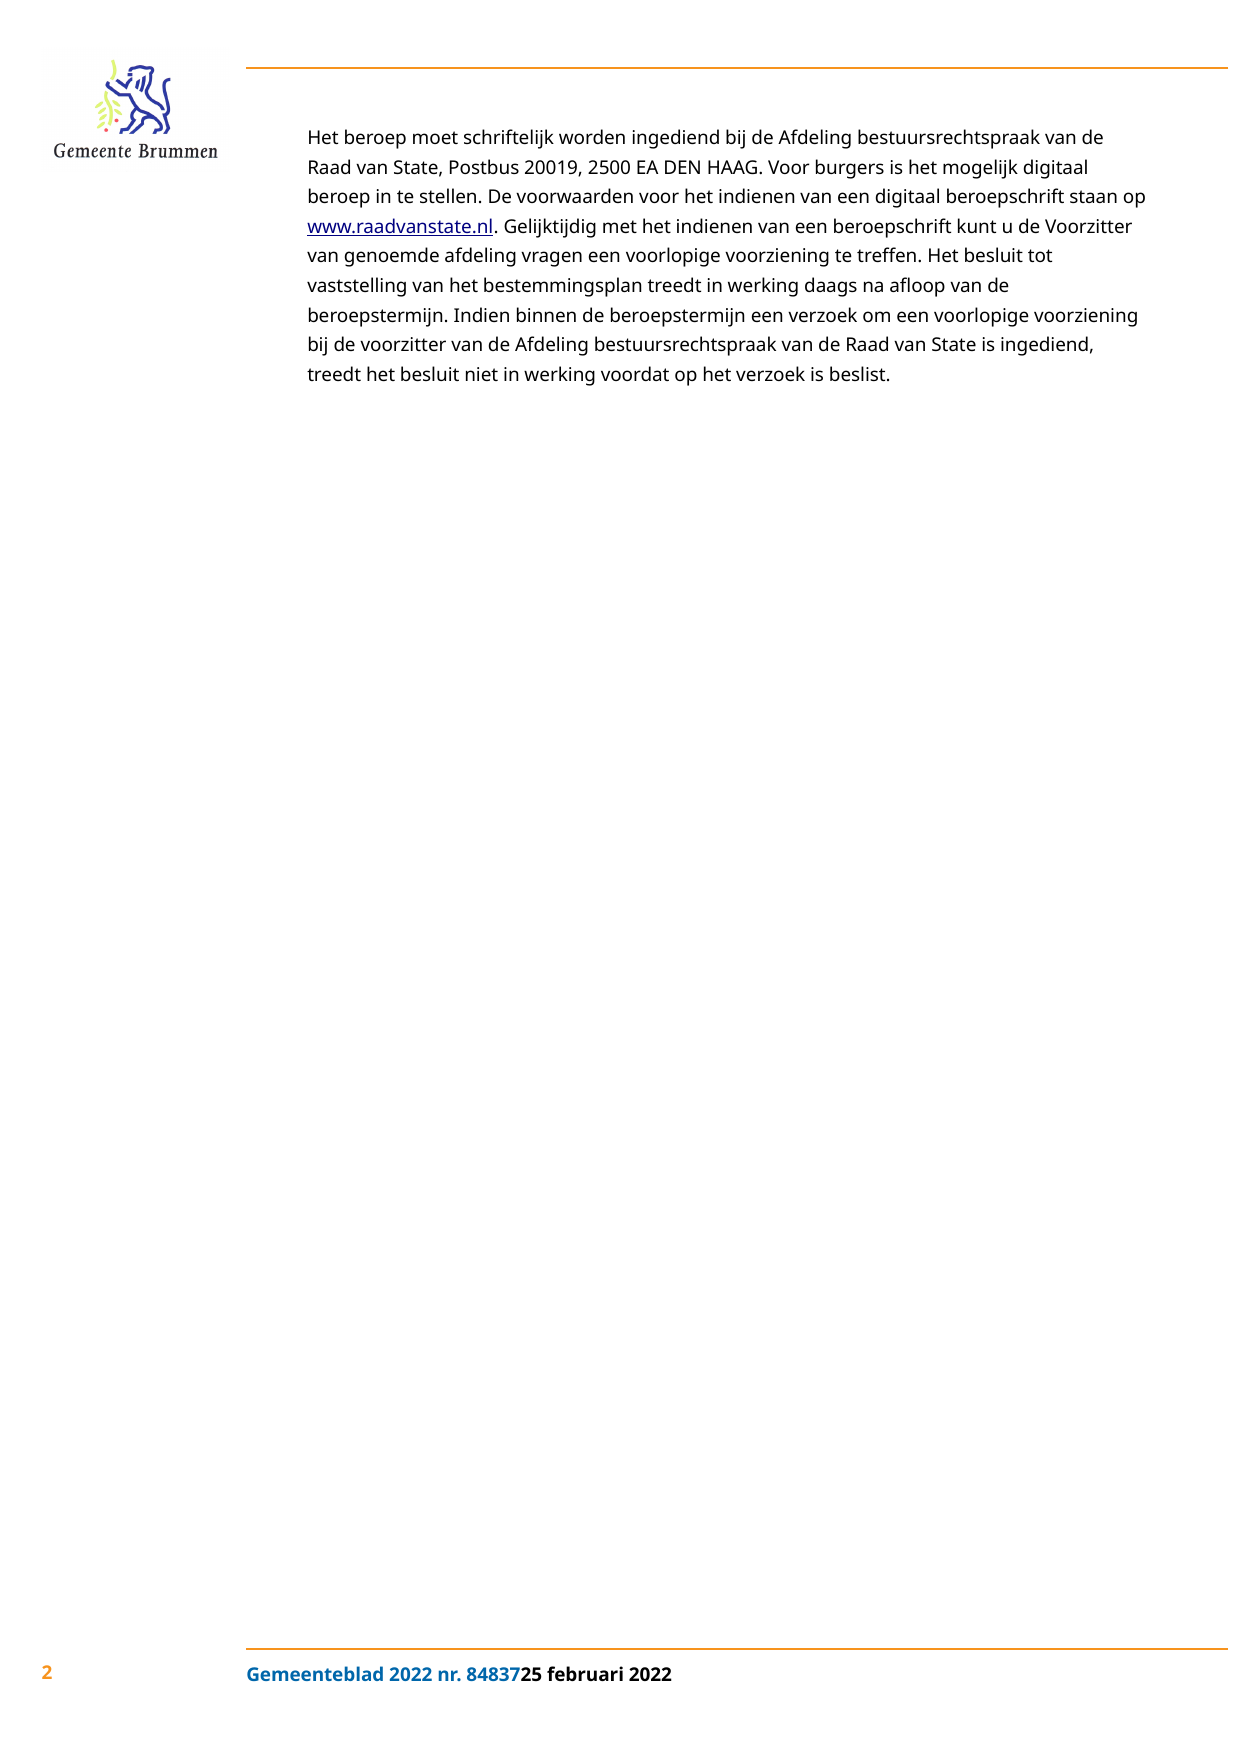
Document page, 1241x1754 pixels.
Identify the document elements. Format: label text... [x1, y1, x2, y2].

list Het beroep moet schriftelijk worden ingediend bij de Afdeling bestuursrechtspraak van de Raad van State, Postbus 20019, 2500 EA DEN HAAG. Voor burgers is het mogelijk digitaal beroep in te stellen. De voorwaarden voor het indienen van een digitaal beroepschrift staan op www.raadvanstate.nl. Gelijktijdig met het indienen van een beroepschrift kunt u de Voorzitter van genoemde afdeling vragen een voorlopige voorziening te treffen. Het besluit tot vaststelling van het bestemmingsplan treedt in werking daags na afloop van de beroepstermijn. Indien binnen de beroepstermijn een verzoek om een voorlopige voorziening bij de voorzitter van de Afdeling bestuursrechtspraak van de Raad van State is ingediend, treedt het besluit niet in werking voordat op het verzoek is beslist. [248, 124, 1152, 387]
picture [41, 47, 231, 172]
